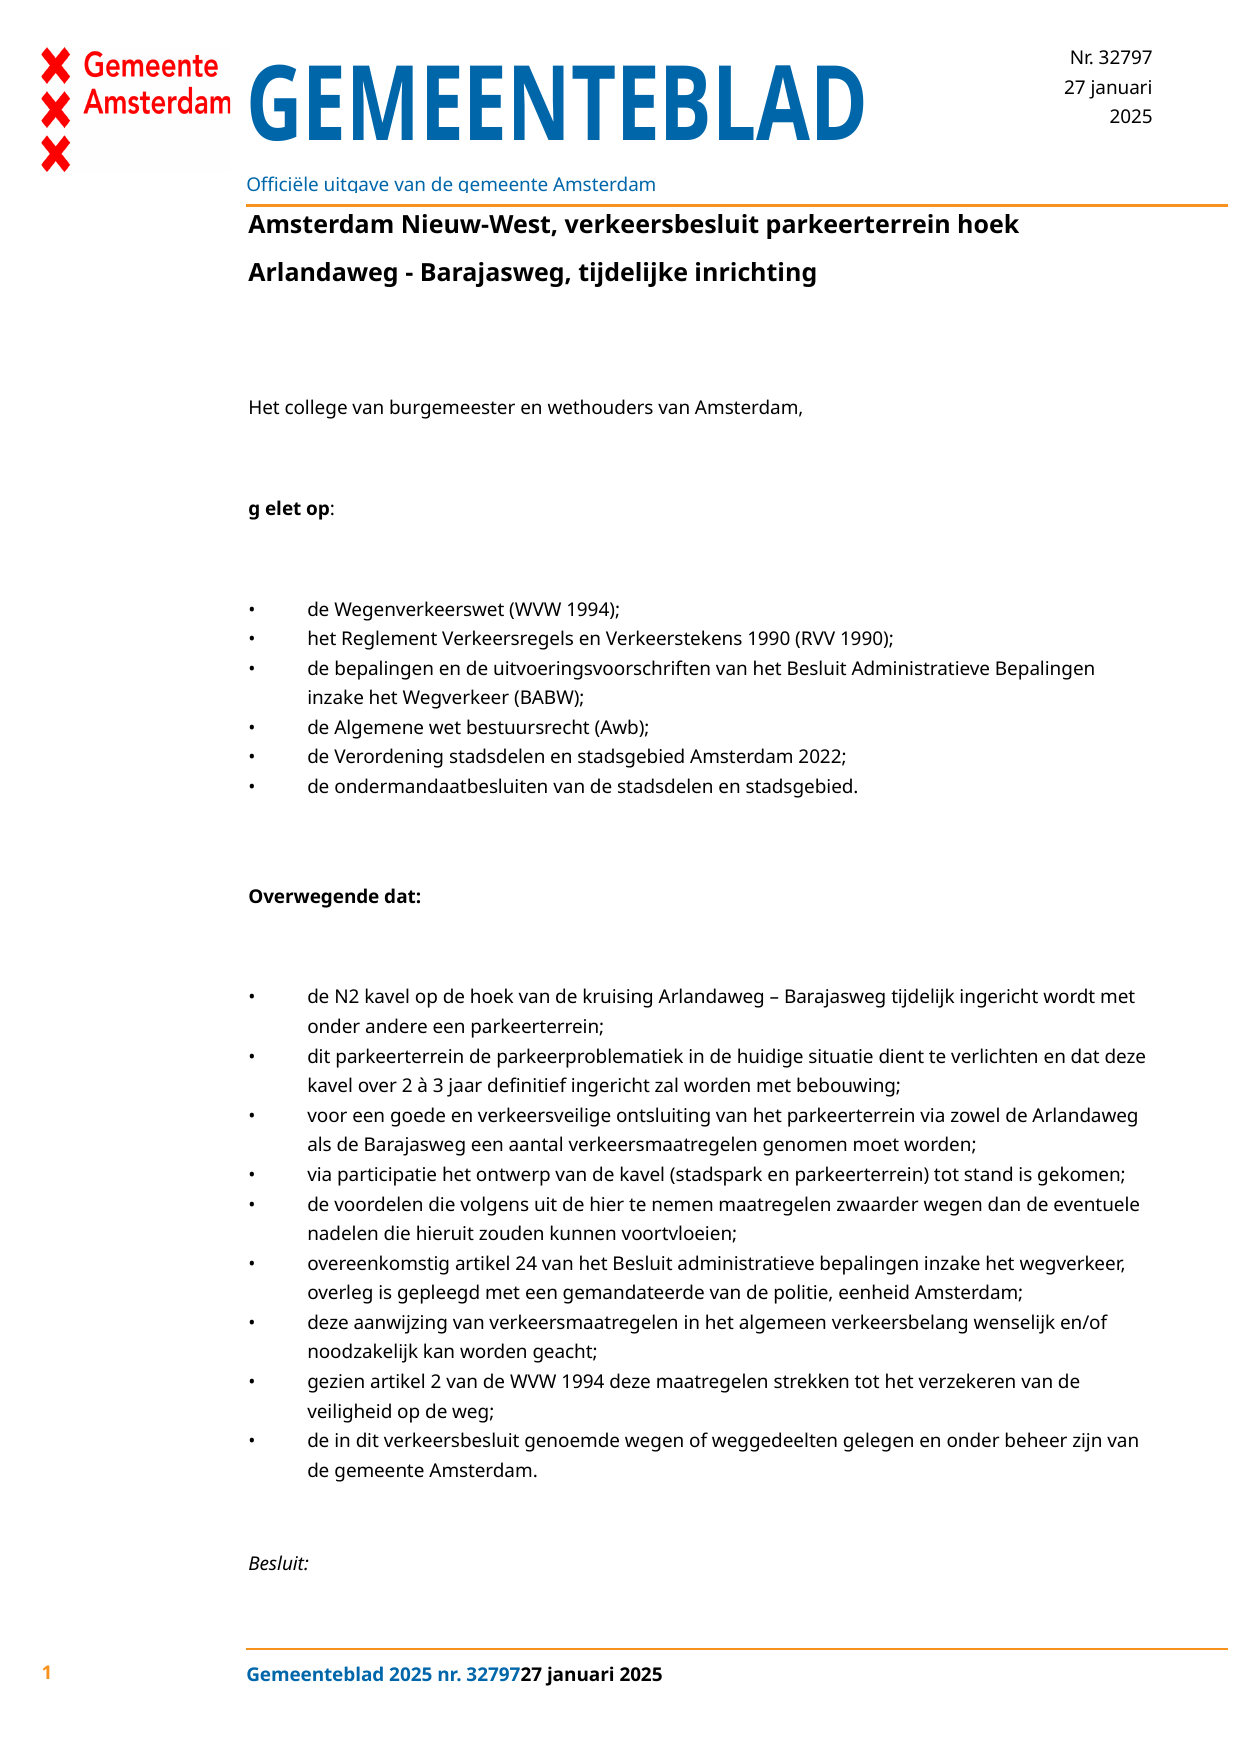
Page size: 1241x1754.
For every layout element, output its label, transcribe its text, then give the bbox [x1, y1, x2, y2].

text Amsterdam Nieuw-West, verkeersbesluit parkeerterrein hoek Arlandaweg - Barajasweg, tijdelijke inrichting [248, 207, 1152, 288]
list overeenkomstig artikel 24 van het Besluit administratieve bepalingen inzake het wegverkeer, overleg is gepleegd met een gemandateerde van de politie, eenheid Amsterdam; [248, 1250, 1152, 1305]
list de N2 kavel op de hoek van de kruising Arlandaweg – Barajasweg tijdelijk ingericht wordt met onder andere een parkeerterrein; [248, 984, 1152, 1039]
text g elet op: [248, 495, 1152, 521]
list gezien artikel 2 van de WVW 1994 deze maatregelen strekken tot het verzekeren van de veiligheid op de weg; [248, 1368, 1152, 1423]
list de ondermandaatbesluiten van de stadsdelen en stadsgebied. [248, 773, 1152, 799]
picture [41, 47, 231, 172]
list het Reglement Verkeersregels en Verkeerstekens 1990 (RVV 1990); [248, 625, 1152, 651]
list de voordelen die volgens uit de hier te nemen maatregelen zwaarder wegen dan de eventuele nadelen die hieruit zouden kunnen voortvloeien; [248, 1191, 1152, 1246]
list de Wegenverkeerswet (WVW 1994); [248, 596, 1152, 621]
list de Algemene wet bestuursrecht (Awb); [248, 714, 1152, 740]
text Besluit: [248, 1551, 1152, 1576]
text Overwegende dat: [248, 883, 1152, 908]
list deze aanwijzing van verkeersmaatregelen in het algemeen verkeersbelang wenselijk en/of noodzakelijk kan worden geacht; [248, 1309, 1152, 1364]
list dit parkeerterrein de parkeerproblematiek in de huidige situatie dient te verlichten en dat deze kavel over 2 à 3 jaar definitief ingericht zal worden met bebouwing; [248, 1043, 1152, 1098]
list de in dit verkeersbesluit genoemde wegen of weggedeelten gelegen en onder beheer zijn van de gemeente Amsterdam. [248, 1427, 1152, 1483]
text Het college van burgemeester en wethouders van Amsterdam, [248, 394, 1152, 420]
list voor een goede en verkeersveilige ontsluiting van het parkeerterrein via zowel de Arlandaweg als de Barajasweg een aantal verkeersmaatregelen genomen moet worden; [248, 1102, 1152, 1157]
list via participatie het ontwerp van de kavel (stadspark en parkeerterrein) tot stand is gekomen; [248, 1161, 1152, 1187]
list de bepalingen en de uitvoeringsvoorschriften van het Besluit Administratieve Bepalingen inzake het Wegverkeer (BABW); [248, 655, 1152, 710]
list de Verordening stadsdelen en stadsgebied Amsterdam 2022; [248, 744, 1152, 769]
